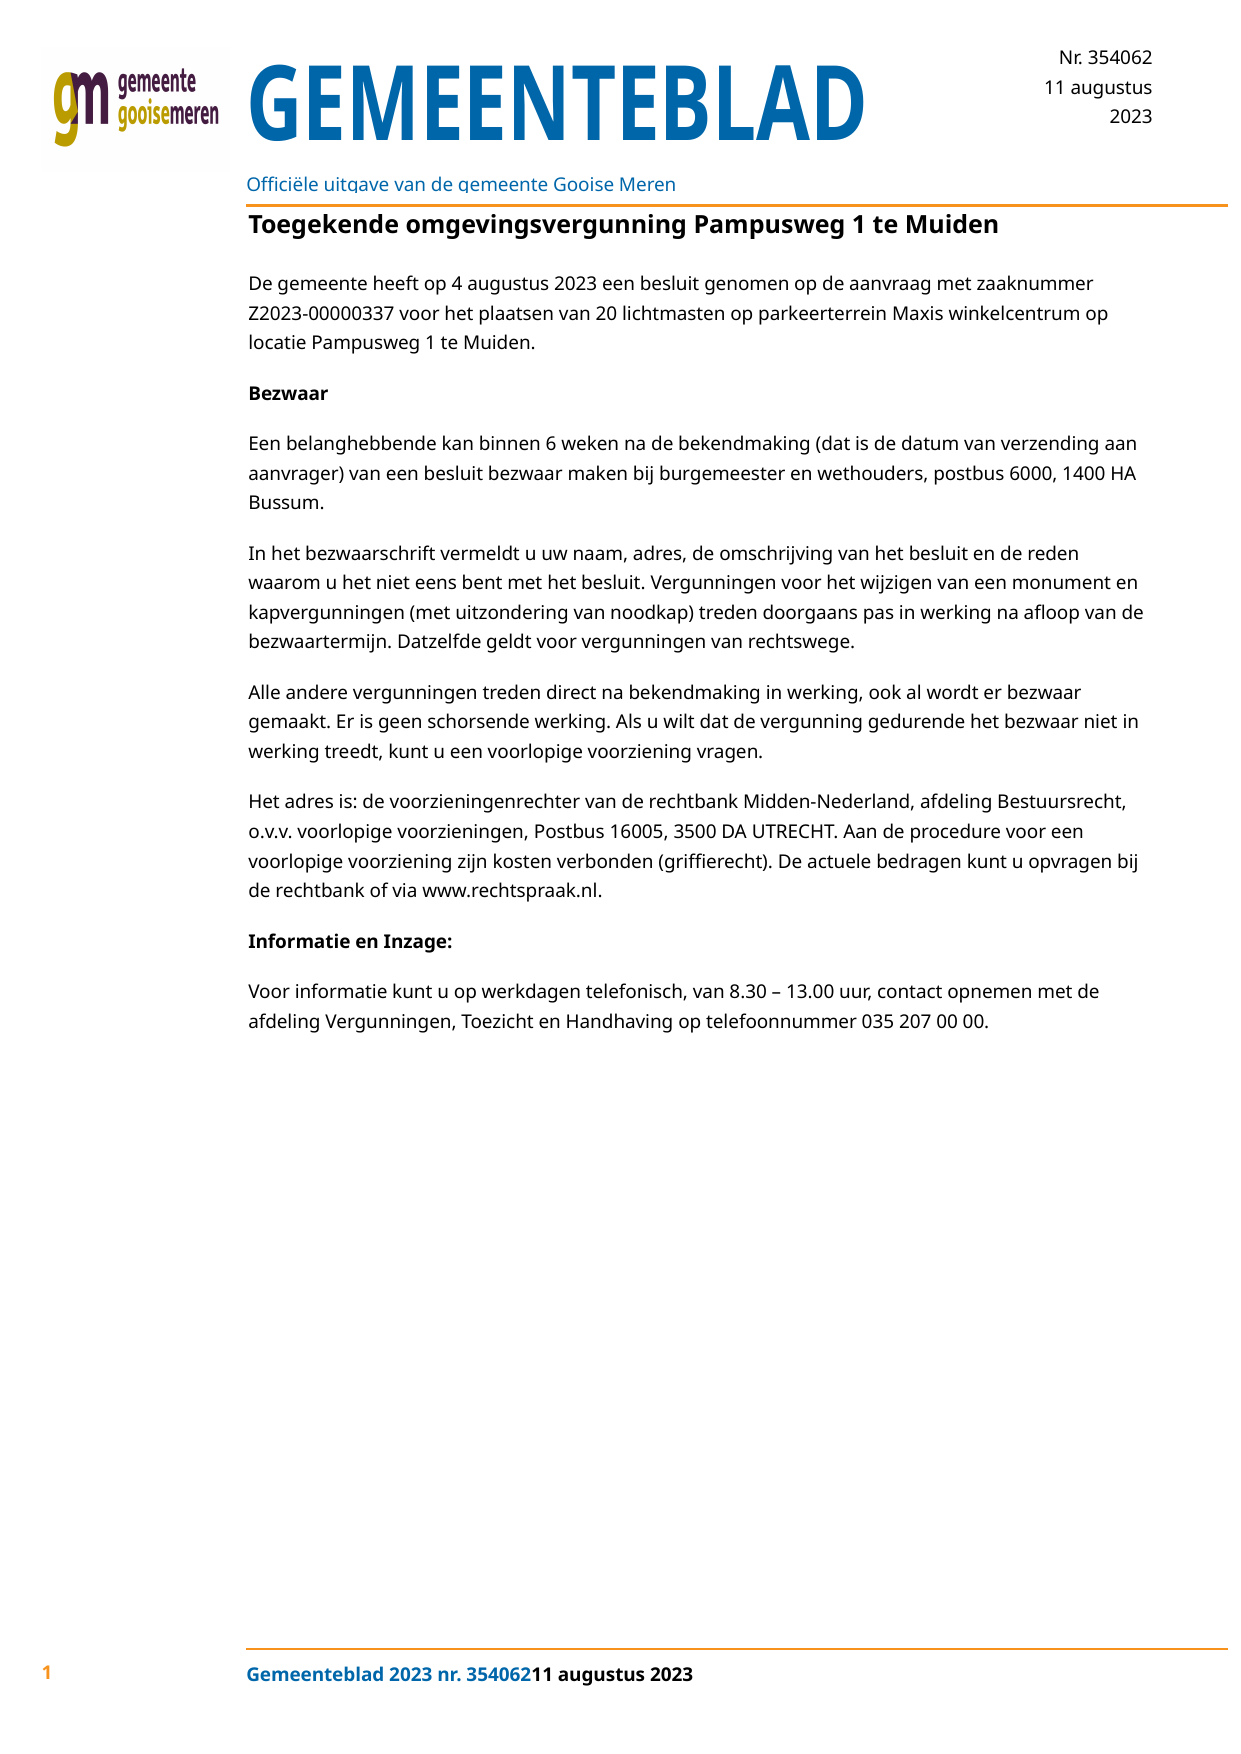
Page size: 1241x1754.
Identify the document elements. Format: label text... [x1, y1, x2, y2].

text De gemeente heeft op 4 augustus 2023 een besluit genomen op de aanvraag met zaaknummer Z2023-00000337 voor het plaatsen van 20 lichtmasten op parkeerterrein Maxis winkelcentrum op locatie Pampusweg 1 te Muiden. [248, 270, 1152, 355]
picture [41, 47, 231, 172]
text Bezwaar [248, 380, 1152, 406]
text Informatie en Inzage: [248, 928, 1152, 953]
text Voor informatie kunt u op werkdagen telefonisch, van 8.30 – 13.00 uur, contact opnemen met de afdeling Vergunningen, Toezicht en Handhaving op telefoonnummer 035 207 00 00. [248, 978, 1152, 1033]
text Alle andere vergunningen treden direct na bekendmaking in werking, ook al wordt er bezwaar gemaakt. Er is geen schorsende werking. Als u wilt dat de vergunning gedurende het bezwaar niet in werking treedt, kunt u een voorlopige voorziening vragen. [248, 679, 1152, 764]
text Het adres is: de voorzieningenrechter van de rechtbank Midden-Nederland, afdeling Bestuursrecht, o.v.v. voorlopige voorzieningen, Postbus 16005, 3500 DA UTRECHT. Aan de procedure voor een voorlopige voorziening zijn kosten verbonden (griffierecht). De actuele bedragen kunt u opvragen bij de rechtbank of via www.rechtspraak.nl. [248, 789, 1152, 903]
text Toegekende omgevingsvergunning Pampusweg 1 te Muiden [248, 207, 1152, 241]
text Een belanghebbende kan binnen 6 weken na de bekendmaking (dat is de datum van verzending aan aanvrager) van een besluit bezwaar maken bij burgemeester en wethouders, postbus 6000, 1400 HA Bussum. [248, 430, 1152, 515]
text In het bezwaarschrift vermeldt u uw naam, adres, de omschrijving van het besluit en de reden waarom u het niet eens bent met het besluit. Vergunningen voor het wijzigen van een monument en kapvergunningen (met uitzondering van noodkap) treden doorgaans pas in werking na afloop van de bezwaartermijn. Datzelfde geldt voor vergunningen van rechtswege. [248, 540, 1152, 654]
